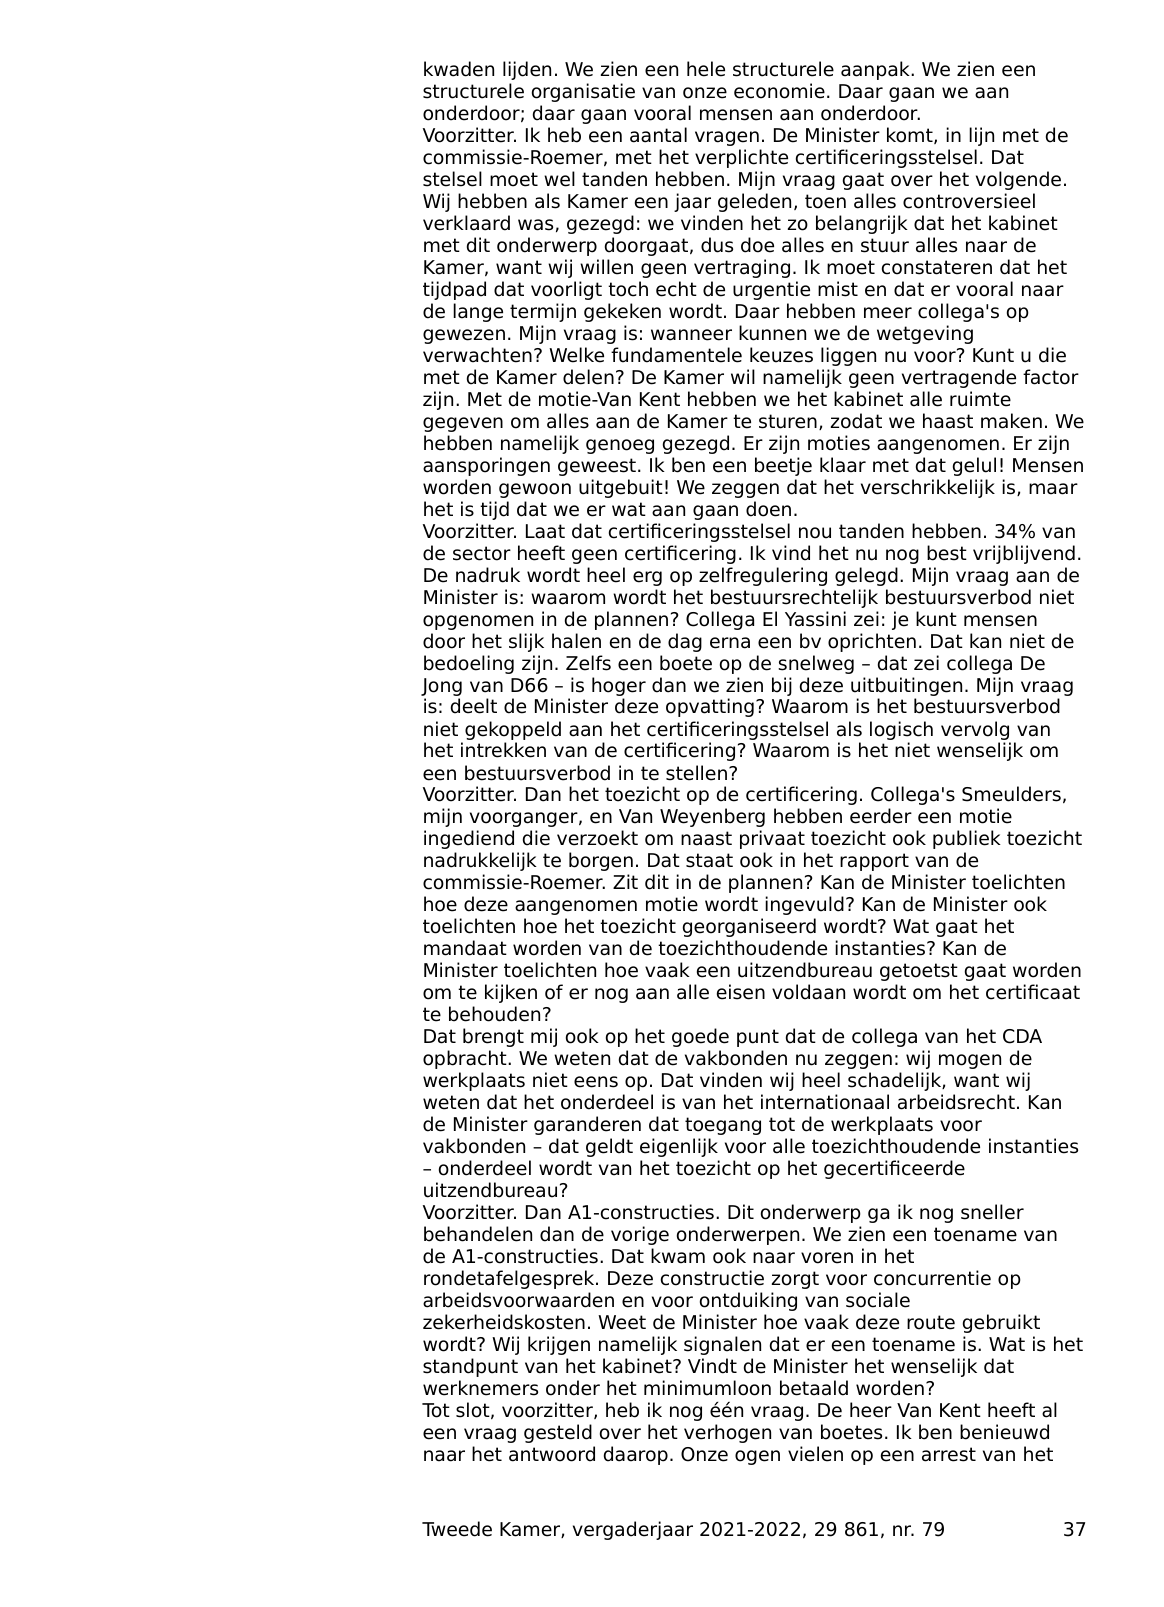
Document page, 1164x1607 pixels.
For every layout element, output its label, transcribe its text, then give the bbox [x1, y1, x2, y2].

text Tot slot, voorzitter, heb ik nog één vraag. De heer Van Kent heeft al een vraag gesteld over het verhogen van boetes. Ik ben benieuwd naar het antwoord daarop. Onze ogen vielen op een arrest van het [422, 1400, 1087, 1466]
text Dat brengt mij ook op het goede punt dat de collega van het CDA opbracht. We weten dat de vakbonden nu zeggen: wij mogen de werkplaats niet eens op. Dat vinden wij heel schadelijk, want wij weten dat het onderdeel is van het internationaal arbeidsrecht. Kan de Minister garanderen dat toegang tot de werkplaats voor vakbonden – dat geldt eigenlijk voor alle toezichthoudende instanties – onderdeel wordt van het toezicht op het gecertificeerde uitzendbureau? [422, 1026, 1087, 1202]
text Voorzitter. Ik heb een aantal vragen. De Minister komt, in lijn met de commissie-Roemer, met het verplichte certificeringsstelsel. Dat stelsel moet wel tanden hebben. Mijn vraag gaat over het volgende. Wij hebben als Kamer een jaar geleden, toen alles controversieel verklaard was, gezegd: we vinden het zo belangrijk dat het kabinet met dit onderwerp doorgaat, dus doe alles en stuur alles naar de Kamer, want wij willen geen vertraging. Ik moet constateren dat het tijdpad dat voorligt toch echt de urgentie mist en dat er vooral naar de lange termijn gekeken wordt. Daar hebben meer collega's op gewezen. Mijn vraag is: wanneer kunnen we de wetgeving verwachten? Welke fundamentele keuzes liggen nu voor? Kunt u die met de Kamer delen? De Kamer wil namelijk geen vertragende factor zijn. Met de motie-Van Kent hebben we het kabinet alle ruimte gegeven om alles aan de Kamer te sturen, zodat we haast maken. We hebben namelijk genoeg gezegd. Er zijn moties aangenomen. Er zijn aansporingen geweest. Ik ben een beetje klaar met dat gelul! Mensen worden gewoon uitgebuit! We zeggen dat het verschrikkelijk is, maar het is tijd dat we er wat aan gaan doen. [422, 125, 1087, 521]
text kwaden lijden. We zien een hele structurele aanpak. We zien een structurele organisatie van onze economie. Daar gaan we aan onderdoor; daar gaan vooral mensen aan onderdoor. [422, 59, 1087, 125]
text Voorzitter. Dan het toezicht op de certificering. Collega's Smeulders, mijn voorganger, en Van Weyenberg hebben eerder een motie ingediend die verzoekt om naast privaat toezicht ook publiek toezicht nadrukkelijk te borgen. Dat staat ook in het rapport van de commissie-Roemer. Zit dit in de plannen? Kan de Minister toelichten hoe deze aangenomen motie wordt ingevuld? Kan de Minister ook toelichten hoe het toezicht georganiseerd wordt? Wat gaat het mandaat worden van de toezichthoudende instanties? Kan de Minister toelichten hoe vaak een uitzendbureau getoetst gaat worden om te kijken of er nog aan alle eisen voldaan wordt om het certificaat te behouden? [422, 784, 1087, 1026]
text Voorzitter. Dan A1-constructies. Dit onderwerp ga ik nog sneller behandelen dan de vorige onderwerpen. We zien een toename van de A1-constructies. Dat kwam ook naar voren in het rondetafelgesprek. Deze constructie zorgt voor concurrentie op arbeidsvoorwaarden en voor ontduiking van sociale zekerheidskosten. Weet de Minister hoe vaak deze route gebruikt wordt? Wij krijgen namelijk signalen dat er een toename is. Wat is het standpunt van het kabinet? Vindt de Minister het wenselijk dat werknemers onder het minimumloon betaald worden? [422, 1202, 1087, 1400]
text Voorzitter. Laat dat certificeringsstelsel nou tanden hebben. 34% van de sector heeft geen certificering. Ik vind het nu nog best vrijblijvend. De nadruk wordt heel erg op zelfregulering gelegd. Mijn vraag aan de Minister is: waarom wordt het bestuursrechtelijk bestuursverbod niet opgenomen in de plannen? Collega El Yassini zei: je kunt mensen door het slijk halen en de dag erna een bv oprichten. Dat kan niet de bedoeling zijn. Zelfs een boete op de snelweg – dat zei collega De Jong van D66 – is hoger dan we zien bij deze uitbuitingen. Mijn vraag is: deelt de Minister deze opvatting? Waarom is het bestuursverbod niet gekoppeld aan het certificeringsstelsel als logisch vervolg van het intrekken van de certificering? Waarom is het niet wenselijk om een bestuursverbod in te stellen? [422, 521, 1087, 784]
